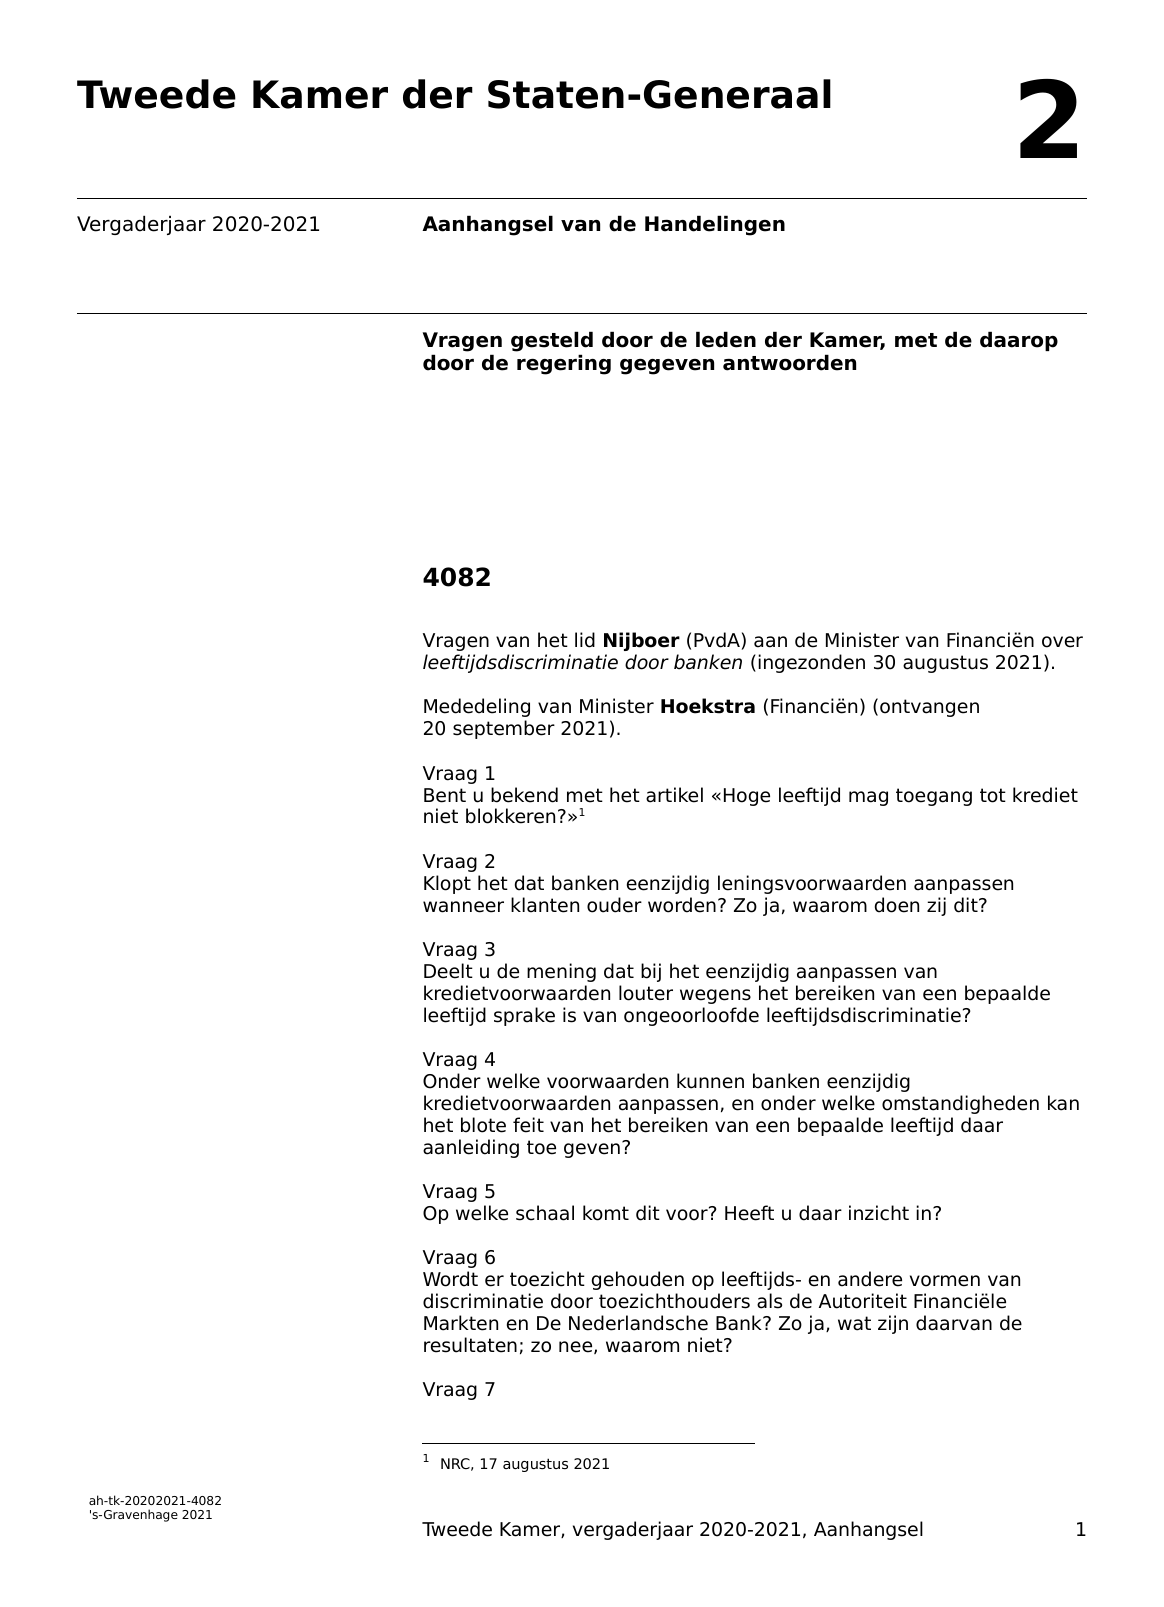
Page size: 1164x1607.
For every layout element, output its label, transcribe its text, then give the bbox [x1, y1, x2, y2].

text Vraag 3 [422, 939, 1087, 961]
text Vraag 1 [422, 762, 1087, 784]
text Vraag 7 [422, 1379, 1087, 1401]
text Vragen van het lid Nijboer (PvdA) aan de Minister van Financiën over leeftijdsdiscriminatie door banken (ingezonden 30 augustus 2021). [422, 630, 1087, 674]
text NRC, 17 augustus 2021 [422, 1452, 1087, 1474]
text Vraag 6 [422, 1247, 1087, 1269]
text Klopt het dat banken eenzijdig leningsvoorwaarden aanpassen wanneer klanten ouder worden? Zo ja, waarom doen zij dit? [422, 873, 1087, 917]
table_header Tweede Kamer der Staten-Generaal [77, 59, 886, 198]
text Vraag 5 [422, 1181, 1087, 1203]
text Op welke schaal komt dit voor? Heeft u daar inzicht in? [422, 1203, 1087, 1225]
text 4082 [422, 563, 1087, 592]
table_cell Aanhangsel van de Handelingen [422, 199, 1087, 313]
table_header 2 [886, 59, 1087, 198]
text 's-Gravenhage 2021 [88, 1508, 323, 1522]
text Vraag 2 [422, 851, 1087, 873]
table_cell [77, 314, 422, 375]
text Onder welke voorwaarden kunnen banken eenzijdig kredietvoorwaarden aanpassen, en onder welke omstandigheden kan het blote feit van het bereiken van een bepaalde leeftijd daar aanleiding toe geven? [422, 1071, 1087, 1159]
text Bent u bekend met het artikel «Hoge leeftijd mag toegang tot krediet niet blokkeren?» [422, 784, 1087, 828]
text Wordt er toezicht gehouden op leeftijds- en andere vormen van discriminatie door toezichthouders als de Autoriteit Financiële Markten en De Nederlandsche Bank? Zo ja, wat zijn daarvan de resultaten; zo nee, waarom niet? [422, 1269, 1087, 1357]
text ah-tk-20202021-4082 [88, 1494, 323, 1508]
table_cell Vragen gesteld door de leden der Kamer, met de daarop door de regering gegeven antwoorden [422, 314, 1087, 375]
text Deelt u de mening dat bij het eenzijdig aanpassen van kredietvoorwaarden louter wegens het bereiken van een bepaalde leeftijd sprake is van ongeoorloofde leeftijdsdiscriminatie? [422, 961, 1087, 1027]
text Mededeling van Minister Hoekstra (Financiën) (ontvangen 20 september 2021). [422, 696, 1087, 740]
table_cell Vergaderjaar 2020-2021 [77, 199, 422, 313]
text Vraag 4 [422, 1049, 1087, 1071]
